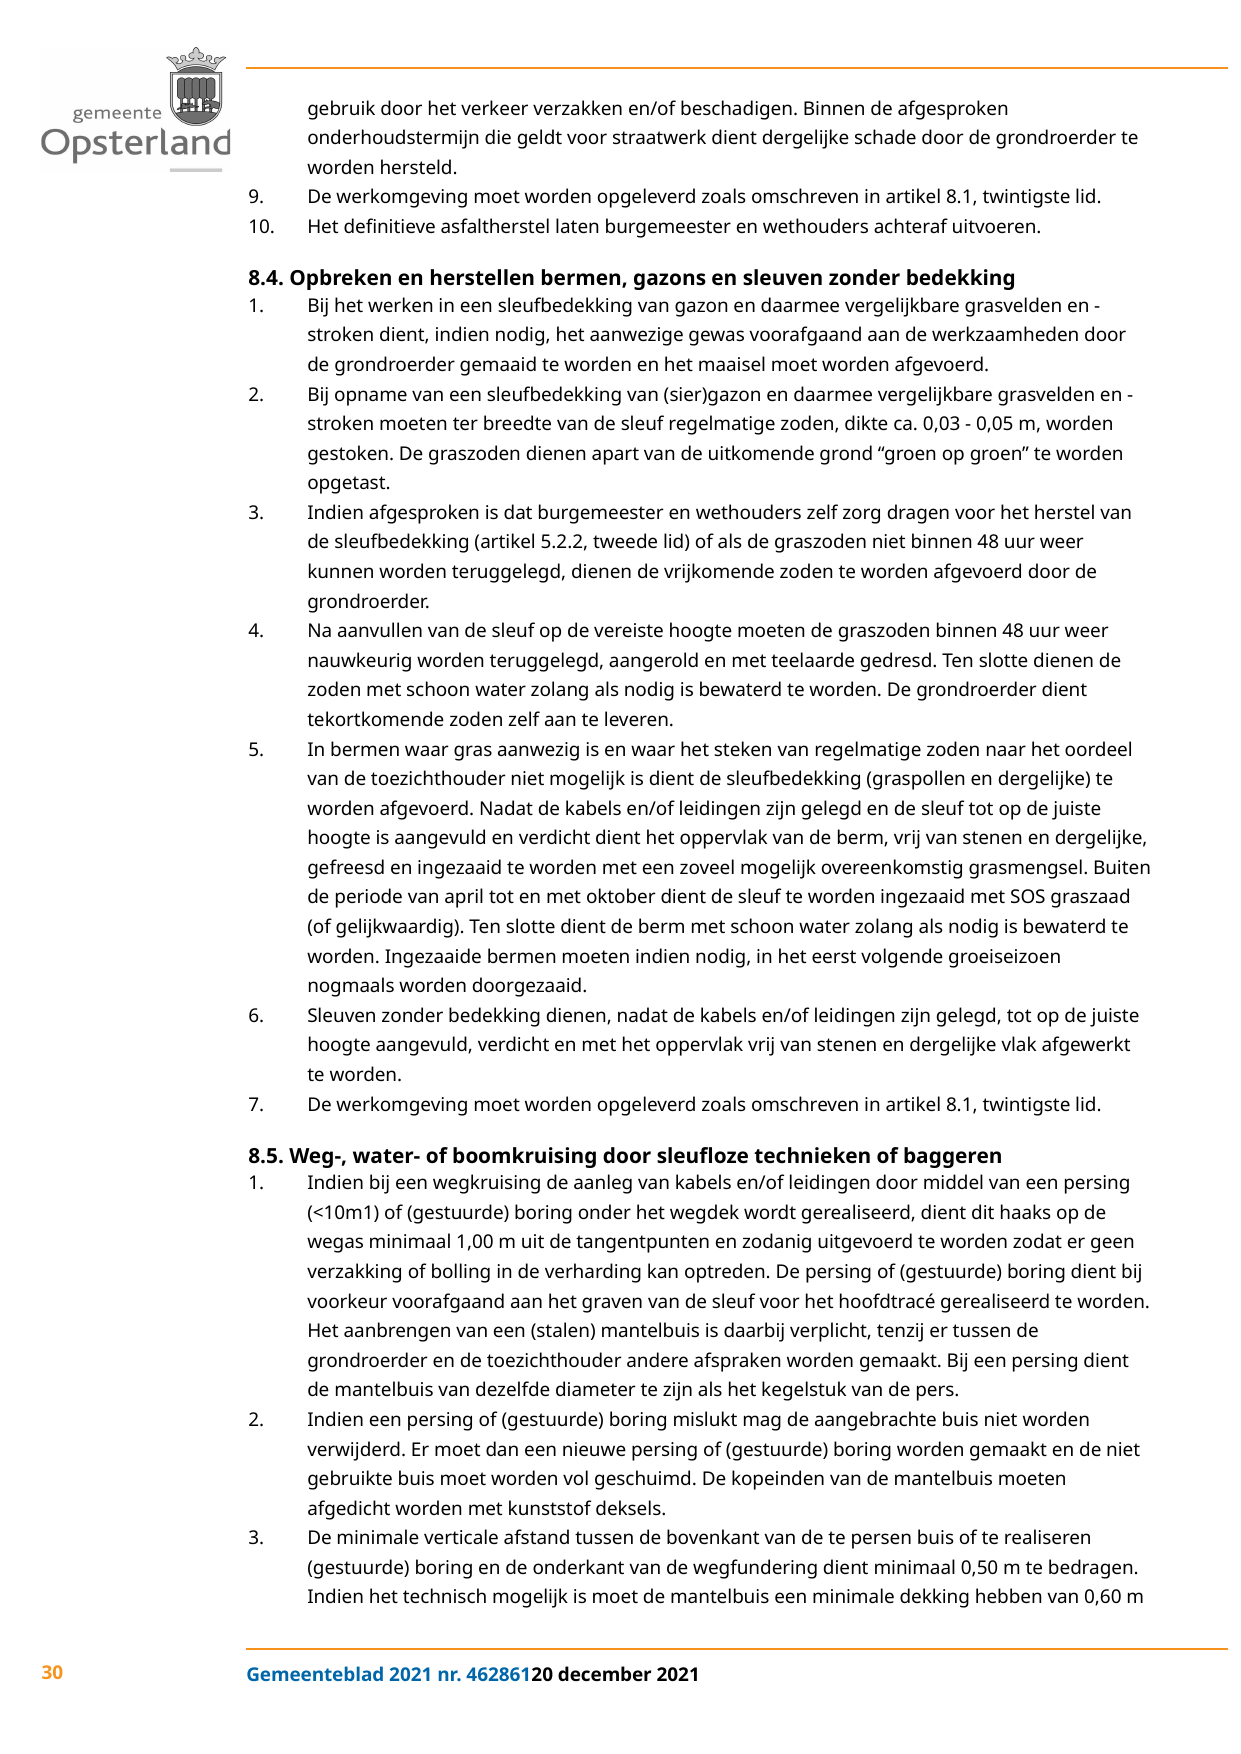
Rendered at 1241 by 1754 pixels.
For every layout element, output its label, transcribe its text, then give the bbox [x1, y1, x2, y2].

list Indien een persing of (gestuurde) boring mislukt mag de aangebrachte buis niet worden verwijderd. Er moet dan een nieuwe persing of (gestuurde) boring worden gemaakt en de niet gebruikte buis moet worden vol geschuimd. De kopeinden van de mantelbuis moeten afgedicht worden met kunststof deksels. [248, 1406, 1152, 1521]
list gebruik door het verkeer verzakken en/of beschadigen. Binnen de afgesproken onderhoudstermijn die geldt voor straatwerk dient dergelijke schade door de grondroerder te worden hersteld. [248, 95, 1152, 180]
list Indien afgesproken is dat burgemeester en wethouders zelf zorg dragen voor het herstel van de sleufbedekking (artikel 5.2.2, tweede lid) of als de graszoden niet binnen 48 uur weer kunnen worden teruggelegd, dienen de vrijkomende zoden te worden afgevoerd door de grondroerder. [248, 499, 1152, 613]
list De minimale verticale afstand tussen de bovenkant van de te persen buis of te realiseren (gestuurde) boring en de onderkant van de wegfundering dient minimaal 0,50 m te bedragen. Indien het technisch mogelijk is moet de mantelbuis een minimale dekking hebben van 0,60 m [248, 1524, 1152, 1609]
picture [41, 47, 231, 172]
list Het definitieve asfaltherstel laten burgemeester en wethouders achteraf uitvoeren. [248, 213, 1152, 239]
list Bij opname van een sleufbedekking van (sier)gazon en daarmee vergelijkbare grasvelden en -stroken moeten ter breedte van de sleuf regelmatige zoden, dikte ca. 0,03 - 0,05 m, worden gestoken. De graszoden dienen apart van de uitkomende grond “groen op groen” te worden opgetast. [248, 381, 1152, 495]
list Indien bij een wegkruising de aanleg van kabels en/of leidingen door middel van een persing (<10m1) of (gestuurde) boring onder het wegdek wordt gerealiseerd, dient dit haaks op de wegas minimaal 1,00 m uit de tangentpunten en zodanig uitgevoerd te worden zodat er geen verzakking of bolling in de verharding kan optreden. De persing of (gestuurde) boring dient bij voorkeur voorafgaand aan het graven van de sleuf voor het hoofdtracé gerealiseerd te worden. Het aanbrengen van een (stalen) mantelbuis is daarbij verplicht, tenzij er tussen de grondroerder en de toezichthouder andere afspraken worden gemaakt. Bij een persing dient de mantelbuis van dezelfde diameter te zijn als het kegelstuk van de pers. [248, 1169, 1152, 1402]
list Bij het werken in een sleufbedekking van gazon en daarmee vergelijkbare grasvelden en -stroken dient, indien nodig, het aanwezige gewas voorafgaand aan de werkzaamheden door de grondroerder gemaaid te worden en het maaisel moet worden afgevoerd. [248, 292, 1152, 377]
list In bermen waar gras aanwezig is en waar het steken van regelmatige zoden naar het oordeel van de toezichthouder niet mogelijk is dient de sleufbedekking (graspollen en dergelijke) te worden afgevoerd. Nadat de kabels en/of leidingen zijn gelegd en de sleuf tot op de juiste hoogte is aangevuld en verdicht dient het oppervlak van de berm, vrij van stenen en dergelijke, gefreesd en ingezaaid te worden met een zoveel mogelijk overeenkomstig grasmengsel. Buiten de periode van april tot en met oktober dient de sleuf te worden ingezaaid met SOS graszaad (of gelijkwaardig). Ten slotte dient de berm met schoon water zolang als nodig is bewaterd te worden. Ingezaaide bermen moeten indien nodig, in het eerst volgende groeiseizoen nogmaals worden doorgezaaid. [248, 736, 1152, 998]
list Na aanvullen van de sleuf op de vereiste hoogte moeten de graszoden binnen 48 uur weer nauwkeurig worden teruggelegd, aangerold en met teelaarde gedresd. Ten slotte dienen de zoden met schoon water zolang als nodig is bewaterd te worden. De grondroerder dient tekortkomende zoden zelf aan te leveren. [248, 617, 1152, 732]
text 8.5. Weg-, water- of boomkruising door sleufloze technieken of baggeren [248, 1141, 1152, 1169]
list De werkomgeving moet worden opgeleverd zoals omschreven in artikel 8.1, twintigste lid. [248, 183, 1152, 209]
list De werkomgeving moet worden opgeleverd zoals omschreven in artikel 8.1, twintigste lid. [248, 1091, 1152, 1116]
list Sleuven zonder bedekking dienen, nadat de kabels en/of leidingen zijn gelegd, tot op de juiste hoogte aangevuld, verdicht en met het oppervlak vrij van stenen en dergelijke vlak afgewerkt te worden. [248, 1002, 1152, 1087]
text 8.4. Opbreken en herstellen bermen, gazons en sleuven zonder bedekking [248, 263, 1152, 292]
